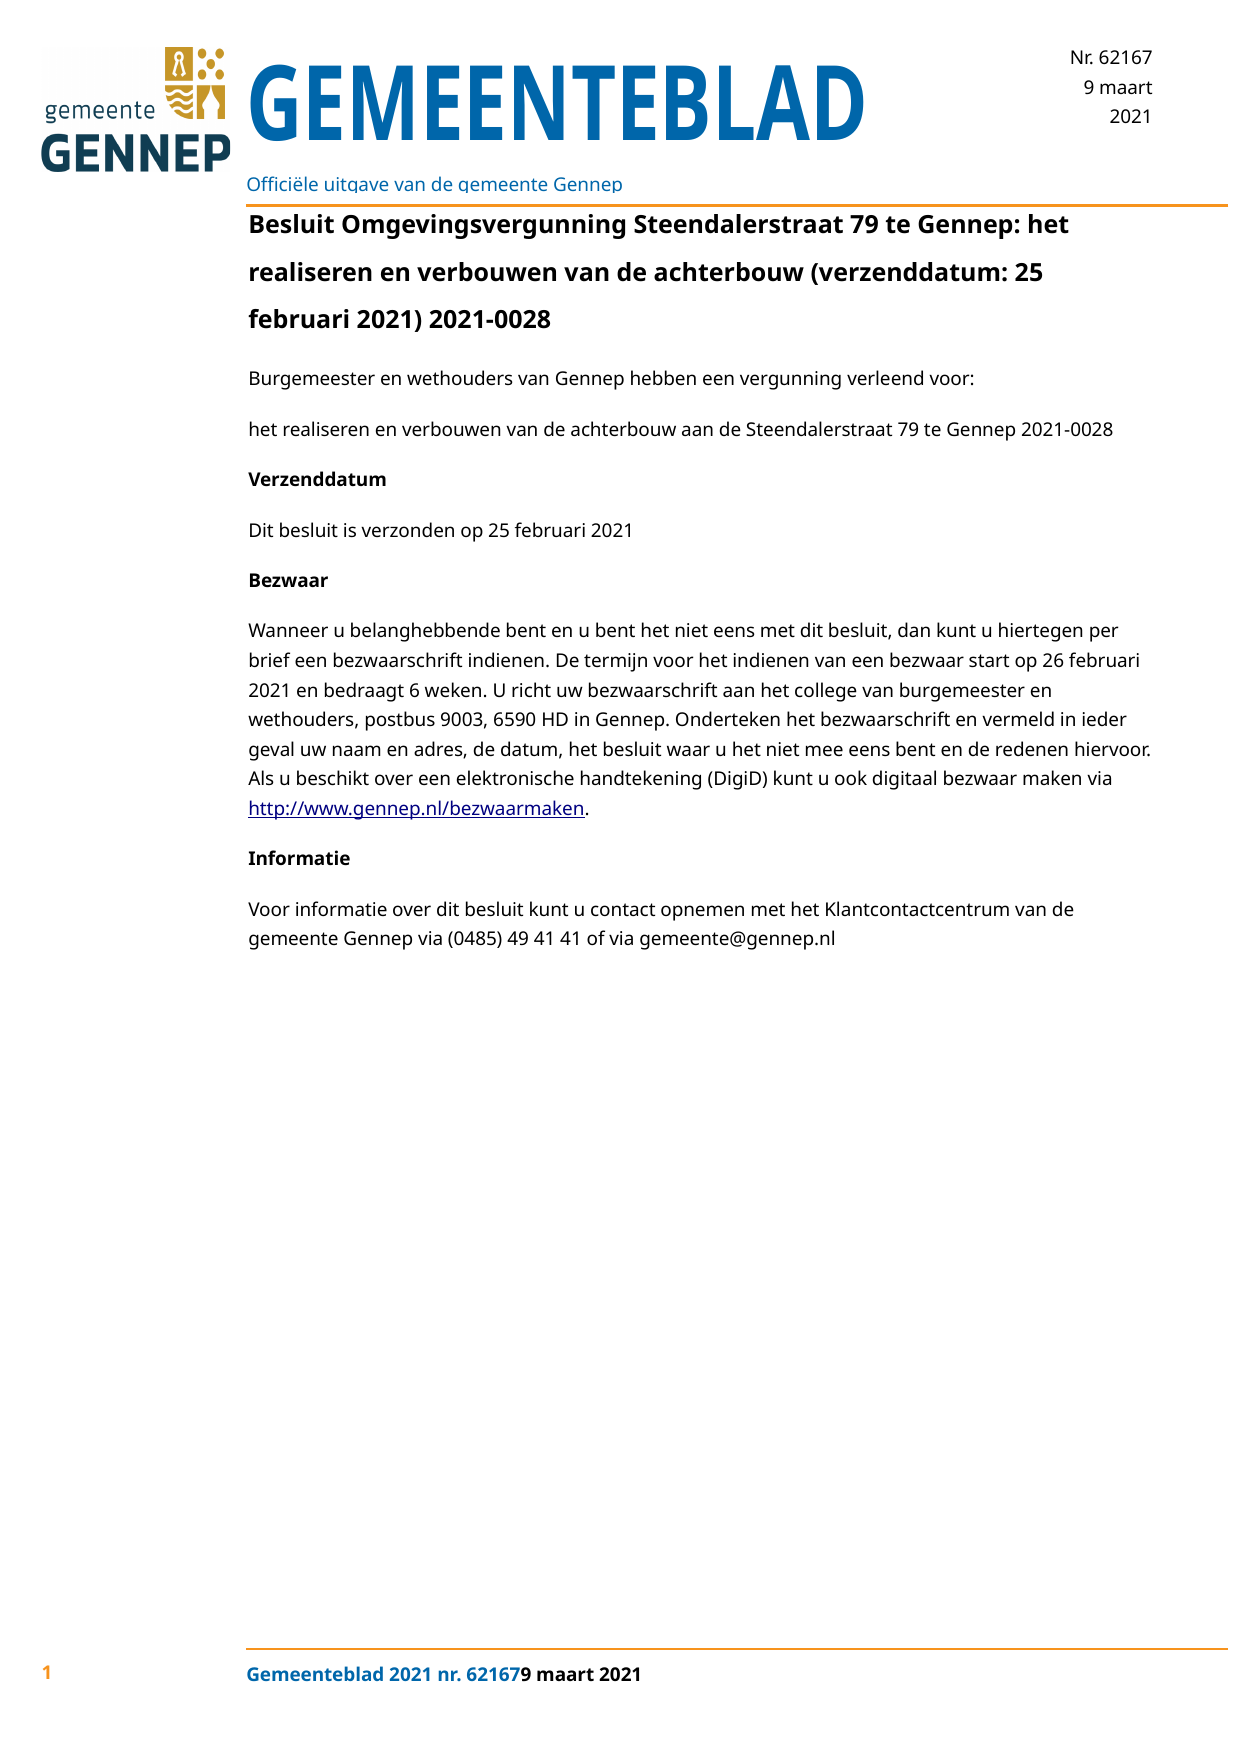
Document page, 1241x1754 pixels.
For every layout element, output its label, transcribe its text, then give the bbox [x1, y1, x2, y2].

text het realiseren en verbouwen van de achterbouw aan de Steendalerstraat 79 te Gennep 2021-0028 [248, 416, 1152, 442]
text Besluit Omgevingsvergunning Steendalerstraat 79 te Gennep: het realiseren en verbouwen van de achterbouw (verzenddatum: 25 februari 2021) 2021-0028 [248, 207, 1152, 336]
text Wanneer u belanghebbende bent en u bent het niet eens met dit besluit, dan kunt u hiertegen per brief een bezwaarschrift indienen. De termijn voor het indienen van een bezwaar start op 26 februari 2021 en bedraagt 6 weken. U richt uw bezwaarschrift aan het college van burgemeester en wethouders, postbus 9003, 6590 HD in Gennep. Onderteken het bezwaarschrift en vermeld in ieder geval uw naam en adres, de datum, het besluit waar u het niet mee eens bent en de redenen hiervoor. Als u beschikt over een elektronische handtekening (DigiD) kunt u ook digitaal bezwaar maken via http://www.gennep.nl/bezwaarmaken. [248, 618, 1152, 821]
text Verzenddatum [248, 466, 1152, 492]
text Bezwaar [248, 567, 1152, 593]
picture [41, 47, 231, 172]
text Informatie [248, 846, 1152, 871]
text Dit besluit is verzonden op 25 februari 2021 [248, 517, 1152, 542]
text Voor informatie over dit besluit kunt u contact opnemen met het Klantcontactcentrum van de gemeente Gennep via (0485) 49 41 41 of via gemeente@gennep.nl [248, 896, 1152, 951]
text Burgemeester en wethouders van Gennep hebben een vergunning verleend voor: [248, 366, 1152, 391]
